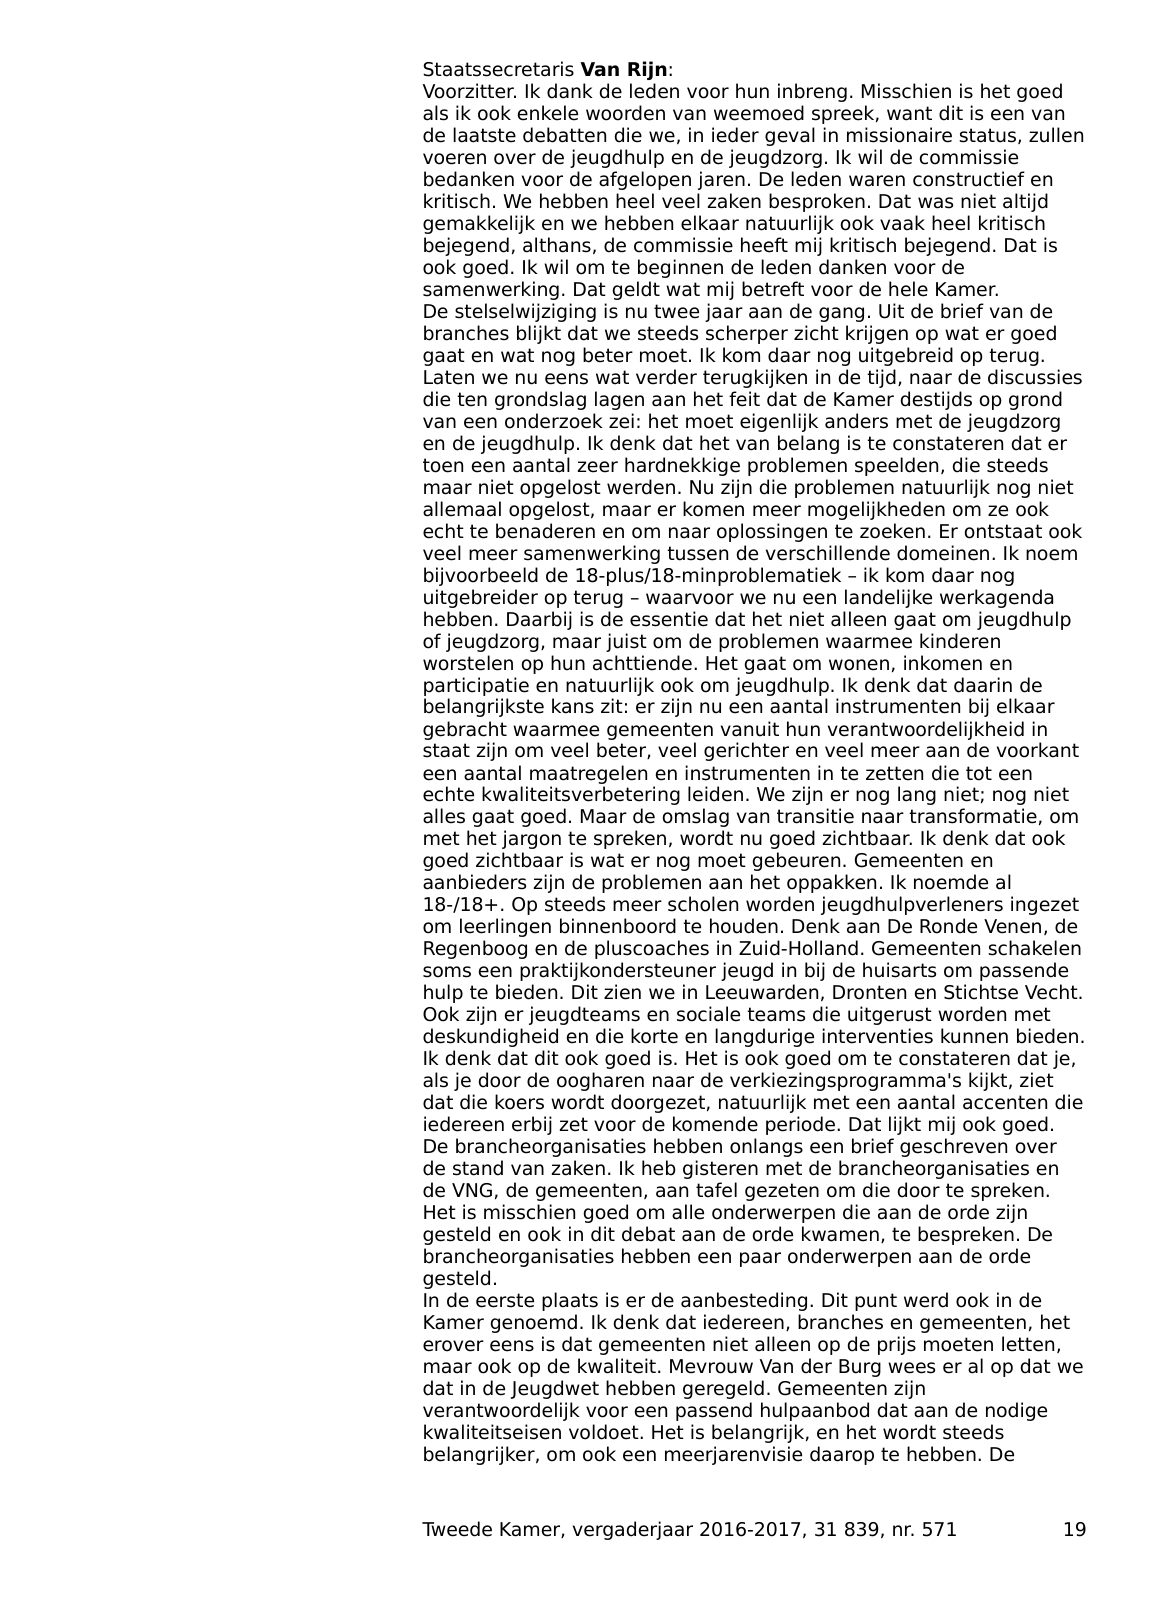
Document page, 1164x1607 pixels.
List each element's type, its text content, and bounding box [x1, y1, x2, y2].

text Voorzitter. Ik dank de leden voor hun inbreng. Misschien is het goed als ik ook enkele woorden van weemoed spreek, want dit is een van de laatste debatten die we, in ieder geval in missionaire status, zullen voeren over de jeugdhulp en de jeugdzorg. Ik wil de commissie bedanken voor de afgelopen jaren. De leden waren constructief en kritisch. We hebben heel veel zaken besproken. Dat was niet altijd gemakkelijk en we hebben elkaar natuurlijk ook vaak heel kritisch bejegend, althans, de commissie heeft mij kritisch bejegend. Dat is ook goed. Ik wil om te beginnen de leden danken voor de samenwerking. Dat geldt wat mij betreft voor de hele Kamer. [422, 81, 1087, 301]
text De stelselwijziging is nu twee jaar aan de gang. Uit de brief van de branches blijkt dat we steeds scherper zicht krijgen op wat er goed gaat en wat nog beter moet. Ik kom daar nog uitgebreid op terug. Laten we nu eens wat verder terugkijken in de tijd, naar de discussies die ten grondslag lagen aan het feit dat de Kamer destijds op grond van een onderzoek zei: het moet eigenlijk anders met de jeugdzorg en de jeugdhulp. Ik denk dat het van belang is te constateren dat er toen een aantal zeer hardnekkige problemen speelden, die steeds maar niet opgelost werden. Nu zijn die problemen natuurlijk nog niet allemaal opgelost, maar er komen meer mogelijkheden om ze ook echt te benaderen en om naar oplossingen te zoeken. Er ontstaat ook veel meer samenwerking tussen de verschillende domeinen. Ik noem bijvoorbeeld de 18-plus/18-minproblematiek – ik kom daar nog uitgebreider op terug – waarvoor we nu een landelijke werkagenda hebben. Daarbij is de essentie dat het niet alleen gaat om jeugdhulp of jeugdzorg, maar juist om de problemen waarmee kinderen worstelen op hun achttiende. Het gaat om wonen, inkomen en participatie en natuurlijk ook om jeugdhulp. Ik denk dat daarin de belangrijkste kans zit: er zijn nu een aantal instrumenten bij elkaar gebracht waarmee gemeenten vanuit hun verantwoordelijkheid in staat zijn om veel beter, veel gerichter en veel meer aan de voorkant een aantal maatregelen en instrumenten in te zetten die tot een echte kwaliteitsverbetering leiden. We zijn er nog lang niet; nog niet alles gaat goed. Maar de omslag van transitie naar transformatie, om met het jargon te spreken, wordt nu goed zichtbaar. Ik denk dat ook goed zichtbaar is wat er nog moet gebeuren. Gemeenten en aanbieders zijn de problemen aan het oppakken. Ik noemde al 18-/18+. Op steeds meer scholen worden jeugdhulpverleners ingezet om leerlingen binnenboord te houden. Denk aan De Ronde Venen, de Regenboog en de pluscoaches in Zuid-Holland. Gemeenten schakelen soms een praktijkondersteuner jeugd in bij de huisarts om passende hulp te bieden. Dit zien we in Leeuwarden, Dronten en Stichtse Vecht. Ook zijn er jeugdteams en sociale teams die uitgerust worden met deskundigheid en die korte en langdurige interventies kunnen bieden. Ik denk dat dit ook goed is. Het is ook goed om te constateren dat je, als je door de oogharen naar de verkiezingsprogramma's kijkt, ziet dat die koers wordt doorgezet, natuurlijk met een aantal accenten die iedereen erbij zet voor de komende periode. Dat lijkt mij ook goed. [422, 301, 1087, 1136]
text In de eerste plaats is er de aanbesteding. Dit punt werd ook in de Kamer genoemd. Ik denk dat iedereen, branches en gemeenten, het erover eens is dat gemeenten niet alleen op de prijs moeten letten, maar ook op de kwaliteit. Mevrouw Van der Burg wees er al op dat we dat in de Jeugdwet hebben geregeld. Gemeenten zijn verantwoordelijk voor een passend hulpaanbod dat aan de nodige kwaliteitseisen voldoet. Het is belangrijk, en het wordt steeds belangrijker, om ook een meerjarenvisie daarop te hebben. De [422, 1290, 1087, 1466]
text De brancheorganisaties hebben onlangs een brief geschreven over de stand van zaken. Ik heb gisteren met de brancheorganisaties en de VNG, de gemeenten, aan tafel gezeten om die door te spreken. Het is misschien goed om alle onderwerpen die aan de orde zijn gesteld en ook in dit debat aan de orde kwamen, te bespreken. De brancheorganisaties hebben een paar onderwerpen aan de orde gesteld. [422, 1136, 1087, 1290]
text Staatssecretaris Van Rijn: [422, 59, 1087, 81]
